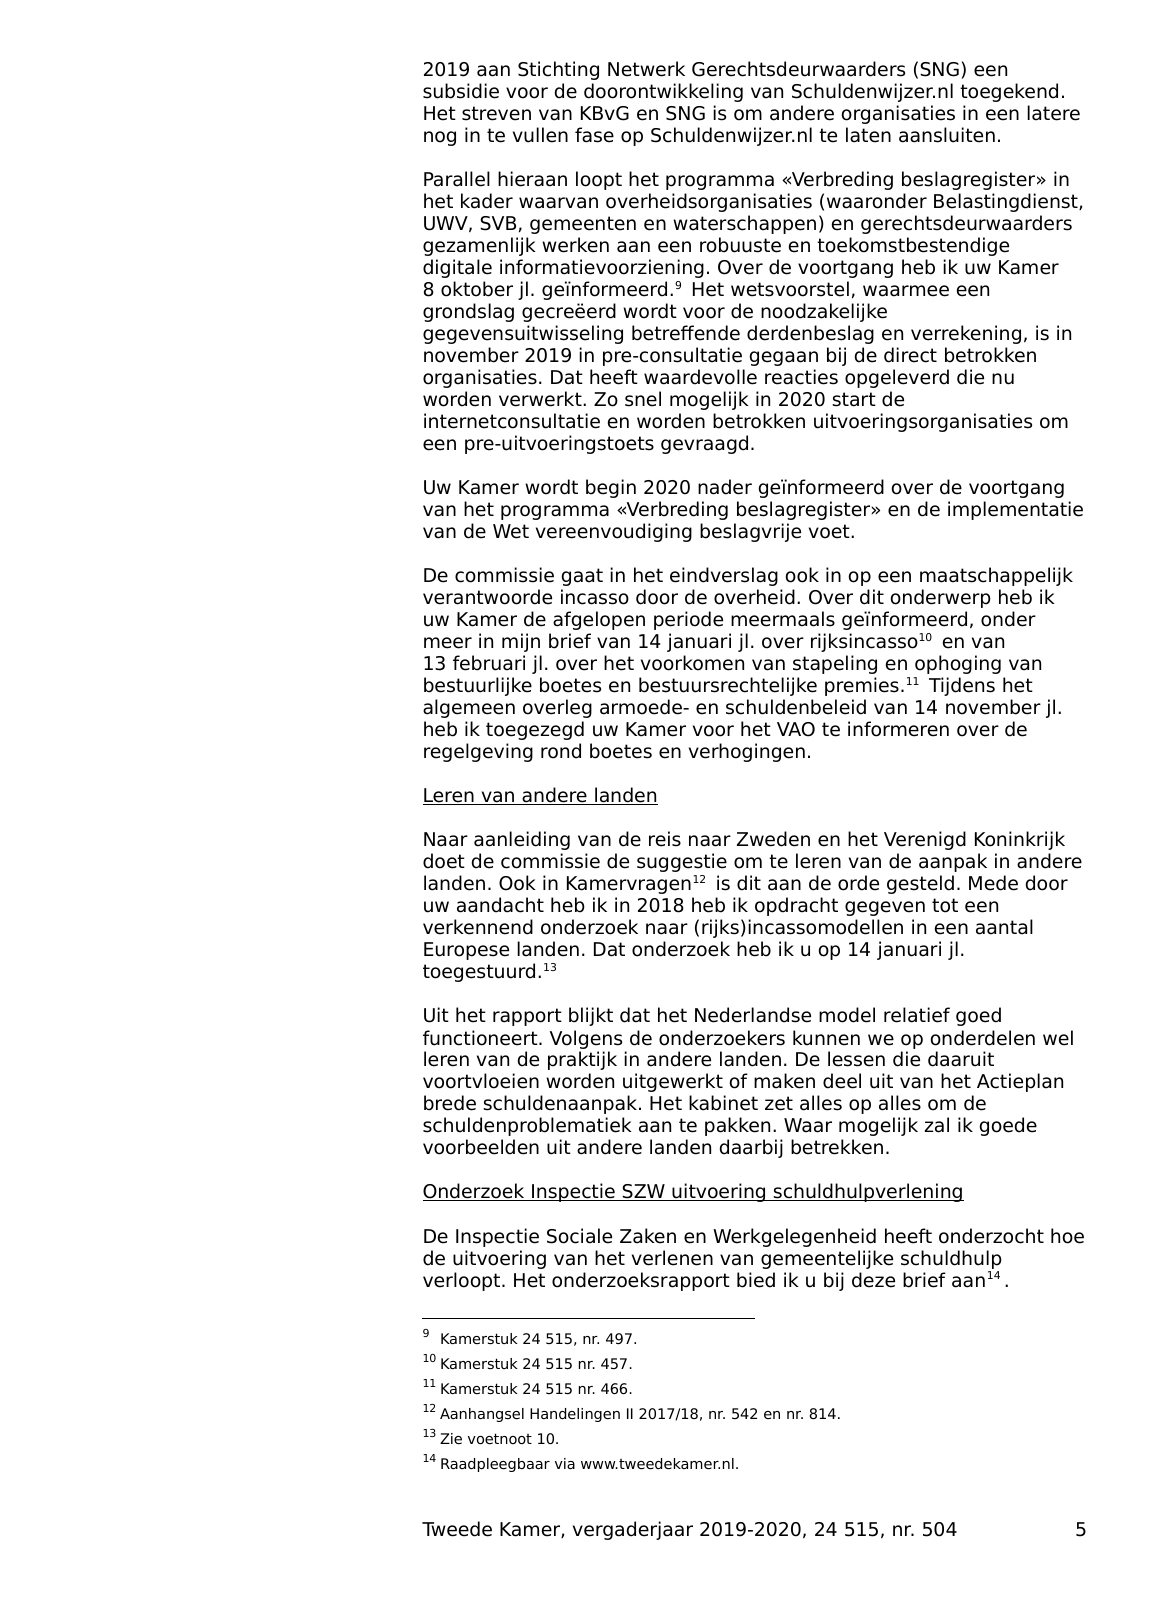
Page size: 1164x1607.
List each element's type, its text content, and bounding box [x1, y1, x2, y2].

text Kamerstuk 24 515 nr. 457. [422, 1352, 1087, 1374]
text Kamerstuk 24 515, nr. 497. [422, 1327, 1087, 1349]
text Raadpleegbaar via www.tweedekamer.nl. [422, 1452, 1087, 1474]
text 2019 aan Stichting Netwerk Gerechtsdeurwaarders (SNG) een subsidie voor de doorontwikkeling van Schuldenwijzer.nl toegekend. Het streven van KBvG en SNG is om andere organisaties in een latere nog in te vullen fase op Schuldenwijzer.nl te laten aansluiten. [422, 59, 1087, 147]
text Kamerstuk 24 515 nr. 466. [422, 1377, 1087, 1399]
text Uw Kamer wordt begin 2020 nader geïnformeerd over de voortgang van het programma «Verbreding beslagregister» en de implementatie van de Wet vereenvoudiging beslagvrije voet. [422, 477, 1087, 543]
text Aanhangsel Handelingen II 2017/18, nr. 542 en nr. 814. [422, 1402, 1087, 1424]
subtitle Leren van andere landen [422, 785, 1087, 807]
text Uit het rapport blijkt dat het Nederlandse model relatief goed functioneert. Volgens de onderzoekers kunnen we op onderdelen wel leren van de praktijk in andere landen. De lessen die daaruit voortvloeien worden uitgewerkt of maken deel uit van het Actieplan brede schuldenaanpak. Het kabinet zet alles op alles om de schuldenproblematiek aan te pakken. Waar mogelijk zal ik goede voorbeelden uit andere landen daarbij betrekken. [422, 1005, 1087, 1159]
text Naar aanleiding van de reis naar Zweden en het Verenigd Koninkrijk doet de commissie de suggestie om te leren van de aanpak in andere landen. Ook in Kamervragen is dit aan de orde gesteld. Mede door uw aandacht heb ik in 2018 heb ik opdracht gegeven tot een verkennend onderzoek naar (rijks)incassomodellen in een aantal Europese landen. Dat onderzoek heb ik u op 14 januari jl. toegestuurd. [422, 829, 1087, 983]
text Parallel hieraan loopt het programma «Verbreding beslagregister» in het kader waarvan overheidsorganisaties (waaronder Belastingdienst, UWV, SVB, gemeenten en waterschappen) en gerechtsdeurwaarders gezamenlijk werken aan een robuuste en toekomstbestendige digitale informatievoorziening. Over de voortgang heb ik uw Kamer 8 oktober jl. geïnformeerd. Het wetsvoorstel, waarmee een grondslag gecreëerd wordt voor de noodzakelijke gegevensuitwisseling betreffende derdenbeslag en verrekening, is in november 2019 in pre-consultatie gegaan bij de direct betrokken organisaties. Dat heeft waardevolle reacties opgeleverd die nu worden verwerkt. Zo snel mogelijk in 2020 start de internetconsultatie en worden betrokken uitvoeringsorganisaties om een pre-uitvoeringstoets gevraagd. [422, 169, 1087, 455]
subtitle Onderzoek Inspectie SZW uitvoering schuldhulpverlening [422, 1181, 1087, 1203]
text De commissie gaat in het eindverslag ook in op een maatschappelijk verantwoorde incasso door de overheid. Over dit onderwerp heb ik uw Kamer de afgelopen periode meermaals geïnformeerd, onder meer in mijn brief van 14 januari jl. over rijksincasso en van 13 februari jl. over het voorkomen van stapeling en ophoging van bestuurlijke boetes en bestuursrechtelijke premies. Tijdens het algemeen overleg armoede- en schuldenbeleid van 14 november jl. heb ik toegezegd uw Kamer voor het VAO te informeren over de regelgeving rond boetes en verhogingen. [422, 565, 1087, 763]
text Zie voetnoot 10. [422, 1427, 1087, 1449]
text De Inspectie Sociale Zaken en Werkgelegenheid heeft onderzocht hoe de uitvoering van het verlenen van gemeentelijke schuldhulp verloopt. Het onderzoeksrapport bied ik u bij deze brief aan. [422, 1226, 1087, 1292]
